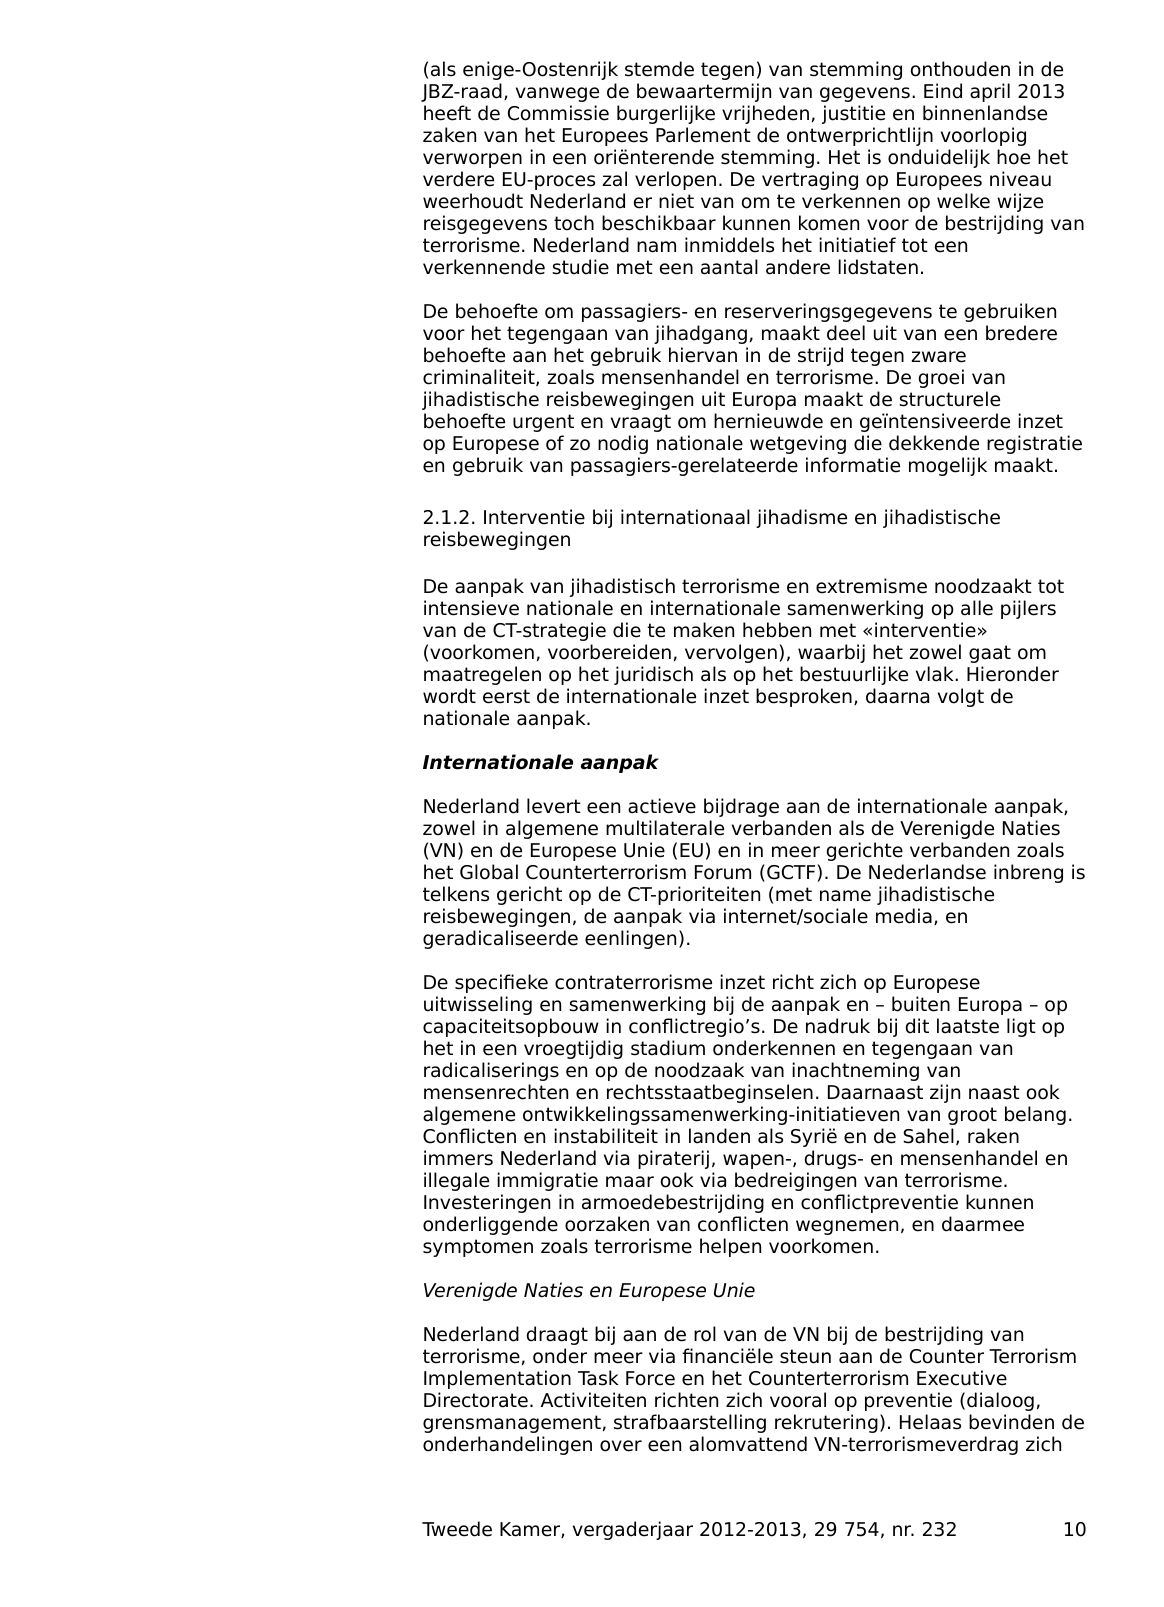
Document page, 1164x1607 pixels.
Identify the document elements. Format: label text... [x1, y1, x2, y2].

text De specifieke contraterrorisme inzet richt zich op Europese uitwisseling en samenwerking bij de aanpak en – buiten Europa – op capaciteitsopbouw in conflictregio’s. De nadruk bij dit laatste ligt op het in een vroegtijdig stadium onderkennen en tegengaan van radicaliserings en op de noodzaak van inachtneming van mensenrechten en rechtsstaatbeginselen. Daarnaast zijn naast ook algemene ontwikkelingssamenwerking-initiatieven van groot belang. Conflicten en instabiliteit in landen als Syrië en de Sahel, raken immers Nederland via piraterij, wapen-, drugs- en mensenhandel en illegale immigratie maar ook via bedreigingen van terrorisme. Investeringen in armoedebestrijding en conflictpreventie kunnen onderliggende oorzaken van conflicten wegnemen, en daarmee symptomen zoals terrorisme helpen voorkomen. [422, 972, 1087, 1258]
text Nederland levert een actieve bijdrage aan de internationale aanpak, zowel in algemene multilaterale verbanden als de Verenigde Naties (VN) en de Europese Unie (EU) en in meer gerichte verbanden zoals het Global Counterterrorism Forum (GCTF). De Nederlandse inbreng is telkens gericht op de CT-prioriteiten (met name jihadistische reisbewegingen, de aanpak via internet/sociale media, en geradicaliseerde eenlingen). [422, 796, 1087, 950]
subtitle Verenigde Naties en Europese Unie [422, 1280, 1087, 1302]
text De behoefte om passagiers- en reserveringsgegevens te gebruiken voor het tegengaan van jihadgang, maakt deel uit van een bredere behoefte aan het gebruik hiervan in de strijd tegen zware criminaliteit, zoals mensenhandel en terrorisme. De groei van jihadistische reisbewegingen uit Europa maakt de structurele behoefte urgent en vraagt om hernieuwde en geïntensiveerde inzet op Europese of zo nodig nationale wetgeving die dekkende registratie en gebruik van passagiers-gerelateerde informatie mogelijk maakt. [422, 301, 1087, 477]
text De aanpak van jihadistisch terrorisme en extremisme noodzaakt tot intensieve nationale en internationale samenwerking op alle pijlers van de CT-strategie die te maken hebben met «interventie» (voorkomen, voorbereiden, vervolgen), waarbij het zowel gaat om maatregelen op het juridisch als op het bestuurlijke vlak. Hieronder wordt eerst de internationale inzet besproken, daarna volgt de nationale aanpak. [422, 576, 1087, 730]
text (als enige-Oostenrijk stemde tegen) van stemming onthouden in de JBZ-raad, vanwege de bewaartermijn van gegevens. Eind april 2013 heeft de Commissie burgerlijke vrijheden, justitie en binnenlandse zaken van het Europees Parlement de ontwerprichtlijn voorlopig verworpen in een oriënterende stemming. Het is onduidelijk hoe het verdere EU-proces zal verlopen. De vertraging op Europees niveau weerhoudt Nederland er niet van om te verkennen op welke wijze reisgegevens toch beschikbaar kunnen komen voor de bestrijding van terrorisme. Nederland nam inmiddels het initiatief tot een verkennende studie met een aantal andere lidstaten. [422, 59, 1087, 279]
text Nederland draagt bij aan de rol van de VN bij de bestrijding van terrorisme, onder meer via financiële steun aan de Counter Terrorism Implementation Task Force en het Counterterrorism Executive Directorate. Activiteiten richten zich vooral op preventie (dialoog, grensmanagement, strafbaarstelling rekrutering). Helaas bevinden de onderhandelingen over een alomvattend VN-terrorismeverdrag zich [422, 1324, 1087, 1456]
subtitle Internationale aanpak [422, 752, 1087, 774]
subtitle 2.1.2. Interventie bij internationaal jihadisme en jihadistische reisbewegingen [422, 507, 1087, 551]
